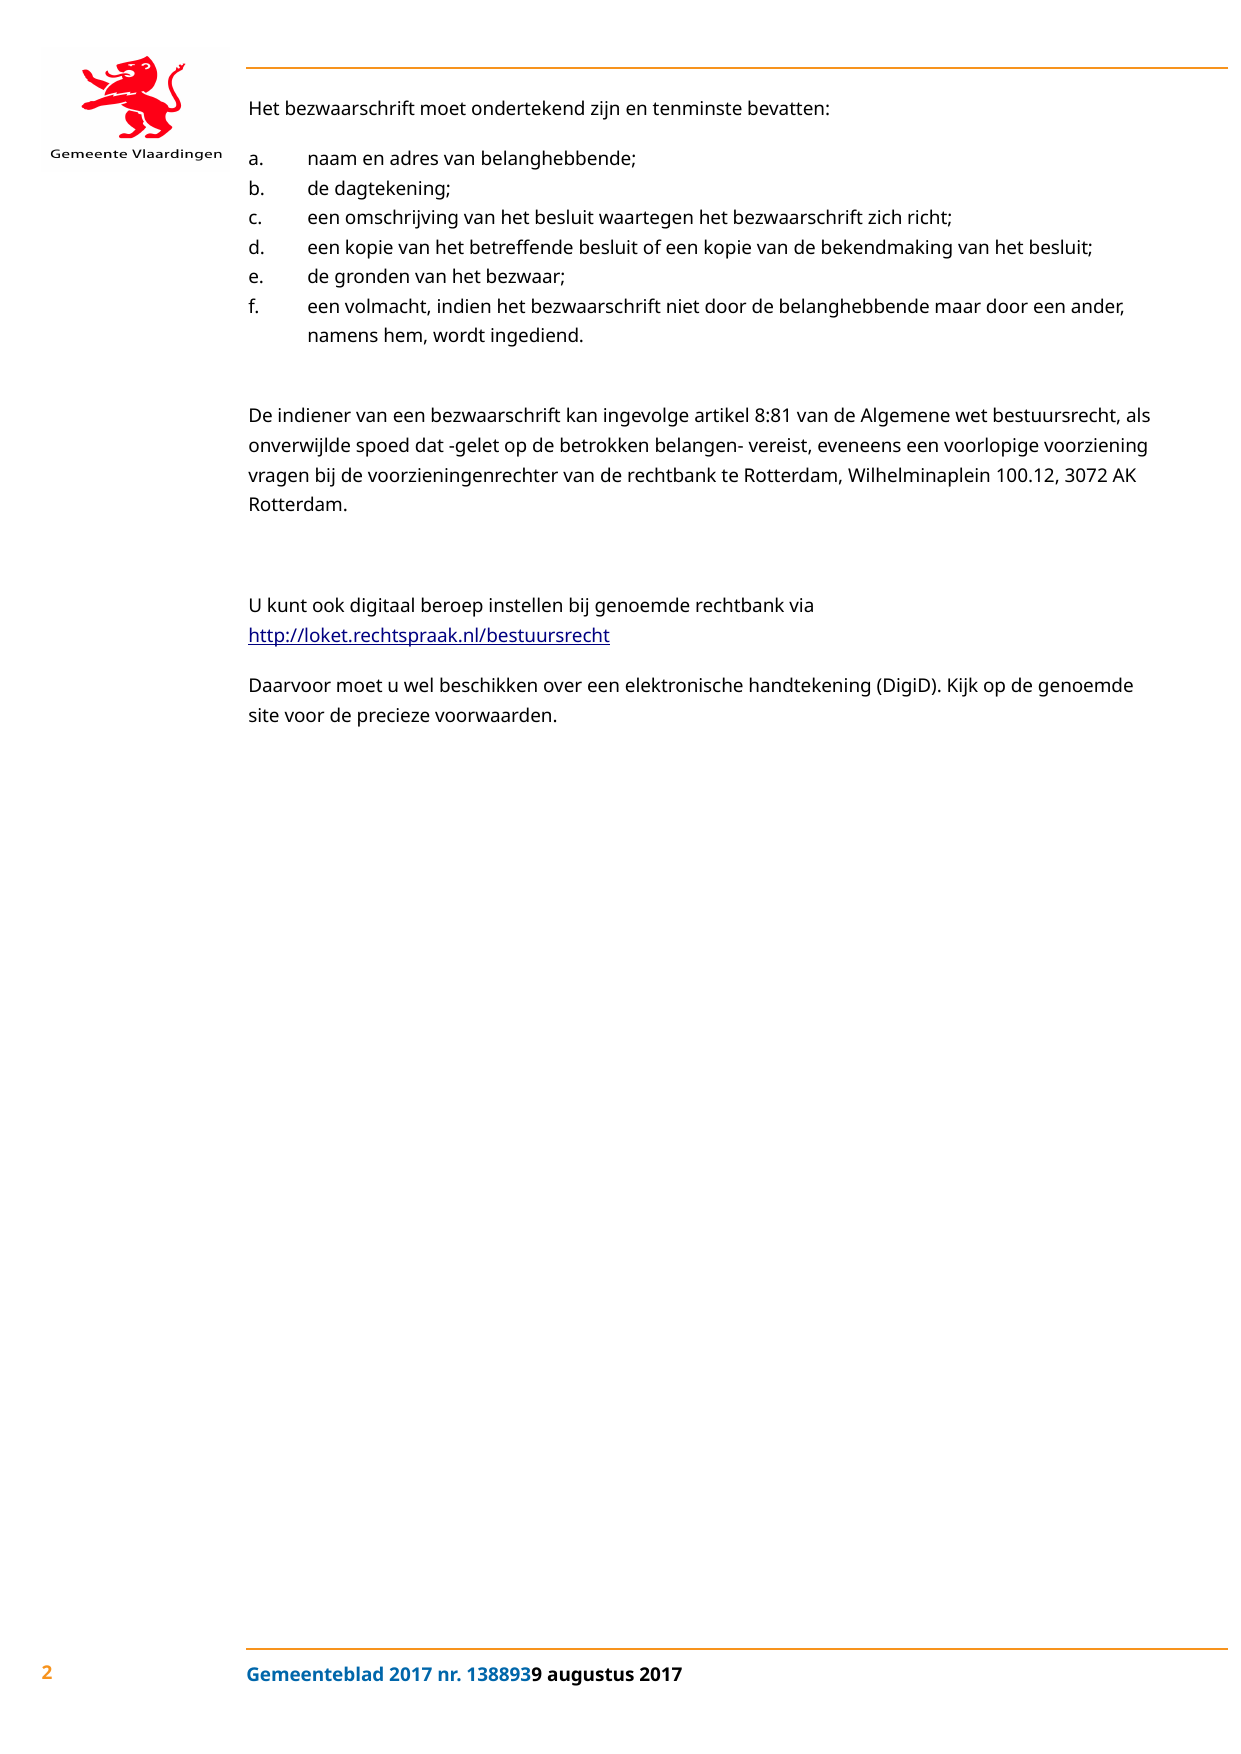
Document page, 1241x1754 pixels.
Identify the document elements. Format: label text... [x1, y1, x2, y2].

text Daarvoor moet u wel beschikken over een elektronische handtekening (DigiD). Kijk op de genoemde site voor de precieze voorwaarden. [248, 672, 1152, 728]
picture [41, 47, 231, 172]
list een kopie van het betreffende besluit of een kopie van de bekendmaking van het besluit; [248, 234, 1152, 260]
list de gronden van het bezwaar; [248, 263, 1152, 289]
list naam en adres van belanghebbende; [248, 145, 1152, 171]
text Het bezwaarschrift moet ondertekend zijn en tenminste bevatten: [248, 95, 1152, 121]
text U kunt ook digitaal beroep instellen bij genoemde rechtbank via http://loket.rechtspraak.nl/bestuursrecht [248, 592, 1152, 648]
text De indiener van een bezwaarschrift kan ingevolge artikel 8:81 van de Algemene wet bestuursrecht, als onverwijlde spoed dat -gelet op de betrokken belangen- vereist, eveneens een voorlopige voorziening vragen bij de voorzieningenrechter van de rechtbank te Rotterdam, Wilhelminaplein 100.12, 3072 AK Rotterdam. [248, 403, 1152, 517]
list een omschrijving van het besluit waartegen het bezwaarschrift zich richt; [248, 204, 1152, 230]
list een volmacht, indien het bezwaarschrift niet door de belanghebbende maar door een ander, namens hem, wordt ingediend. [248, 293, 1152, 348]
list de dagtekening; [248, 175, 1152, 201]
